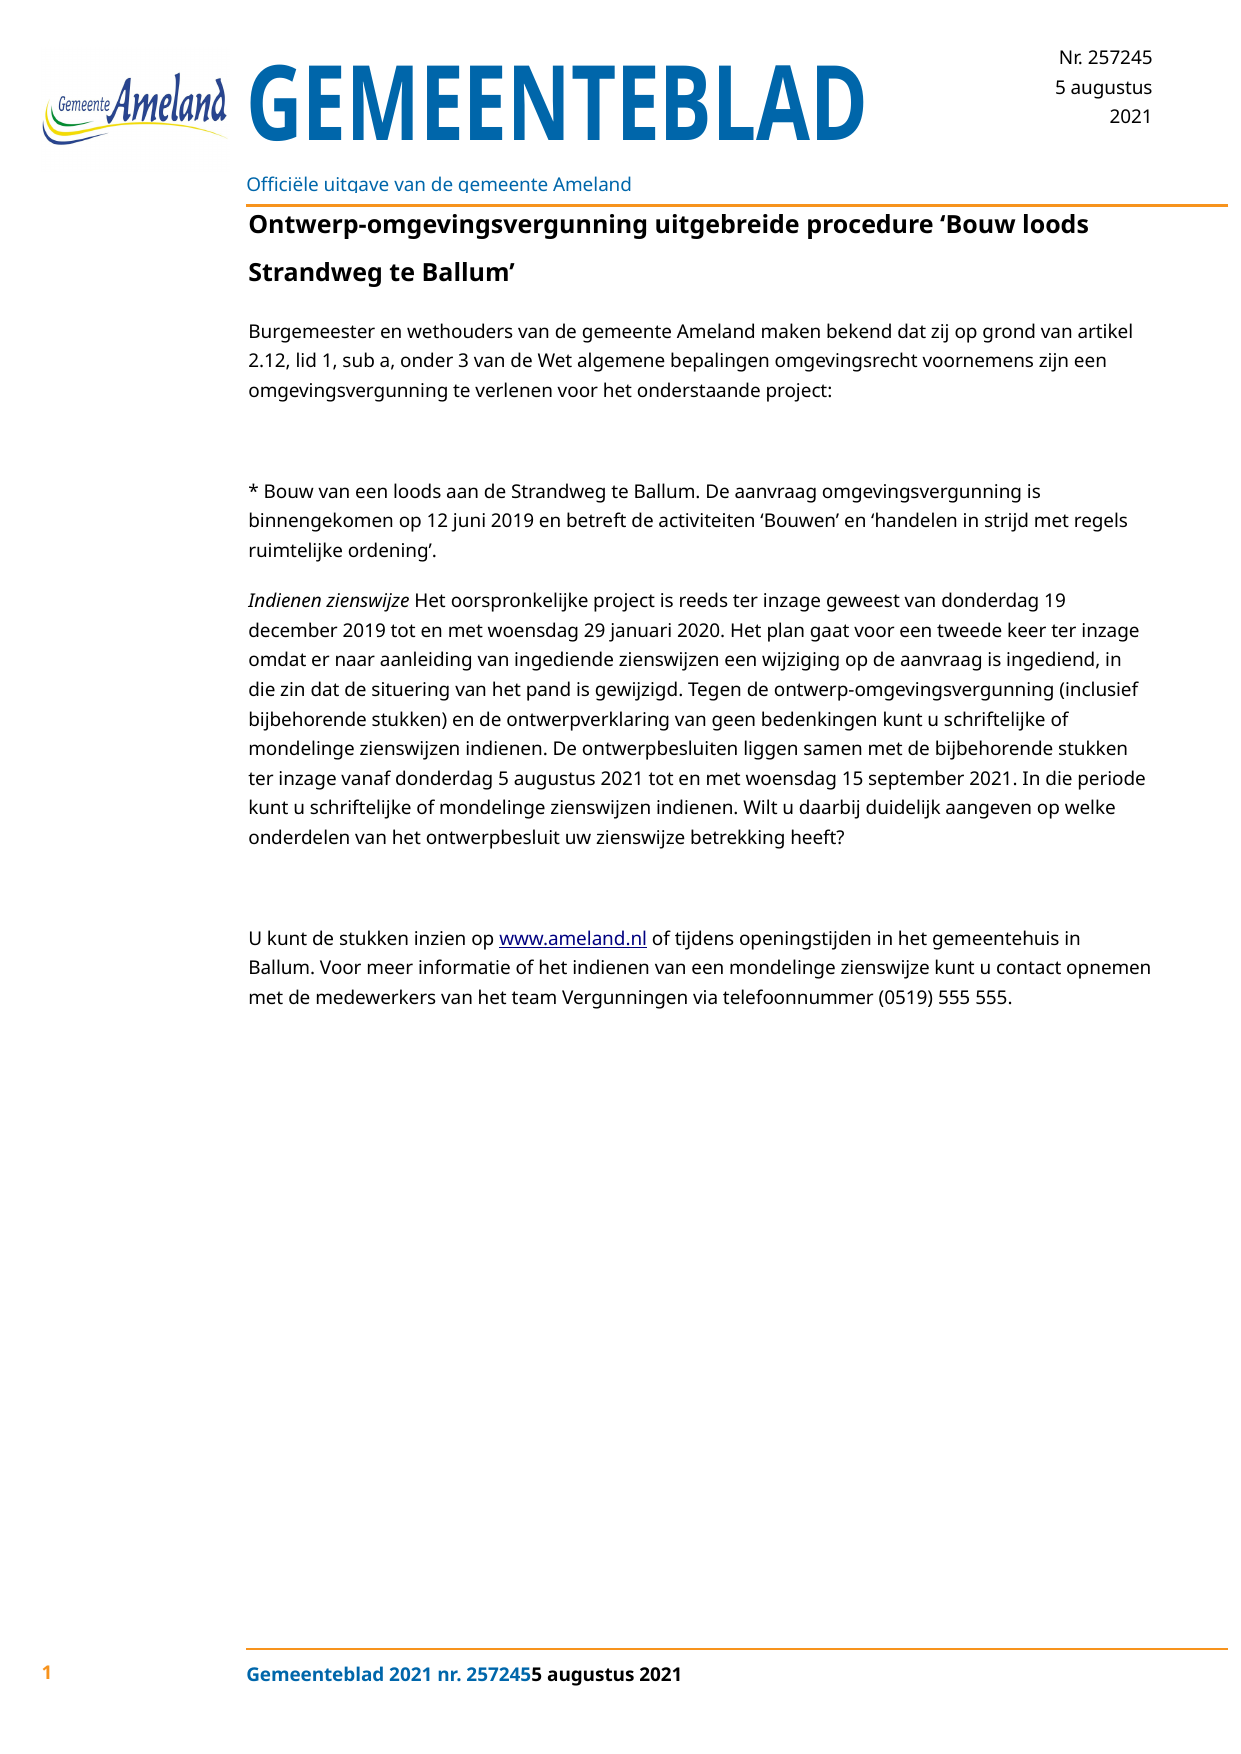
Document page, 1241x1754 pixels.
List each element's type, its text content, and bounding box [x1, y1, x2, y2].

text U kunt de stukken inzien op www.ameland.nl of tijdens openingstijden in het gemeentehuis in Ballum. Voor meer informatie of het indienen van een mondelinge zienswijze kunt u contact opnemen met de medewerkers van het team Vergunningen via telefoonnummer (0519) 555 555. [248, 925, 1152, 1010]
text Burgemeester en wethouders van de gemeente Ameland maken bekend dat zij op grond van artikel 2.12, lid 1, sub a, onder 3 van de Wet algemene bepalingen omgevingsrecht voornemens zijn een omgevingsvergunning te verlenen voor het onderstaande project: [248, 318, 1152, 403]
picture [41, 47, 231, 172]
text Indienen zienswijze Het oorspronkelijke project is reeds ter inzage geweest van donderdag 19 december 2019 tot en met woensdag 29 januari 2020. Het plan gaat voor een tweede keer ter inzage omdat er naar aanleiding van ingediende zienswijzen een wijziging op de aanvraag is ingediend, in die zin dat de situering van het pand is gewijzigd. Tegen de ontwerp-omgevingsvergunning (inclusief bijbehorende stukken) en de ontwerpverklaring van geen bedenkingen kunt u schriftelijke of mondelinge zienswijzen indienen. De ontwerpbesluiten liggen samen met de bijbehorende stukken ter inzage vanaf donderdag 5 augustus 2021 tot en met woensdag 15 september 2021. In die periode kunt u schriftelijke of mondelinge zienswijzen indienen. Wilt u daarbij duidelijk aangeven op welke onderdelen van het ontwerpbesluit uw zienswijze betrekking heeft? [248, 587, 1152, 850]
text Ontwerp-omgevingsvergunning uitgebreide procedure ‘Bouw loods Strandweg te Ballum’ [248, 207, 1152, 288]
text * Bouw van een loods aan de Strandweg te Ballum. De aanvraag omgevingsvergunning is binnengekomen op 12 juni 2019 en betreft de activiteiten ‘Bouwen’ en ‘handelen in strijd met regels ruimtelijke ordening’. [248, 478, 1152, 563]
